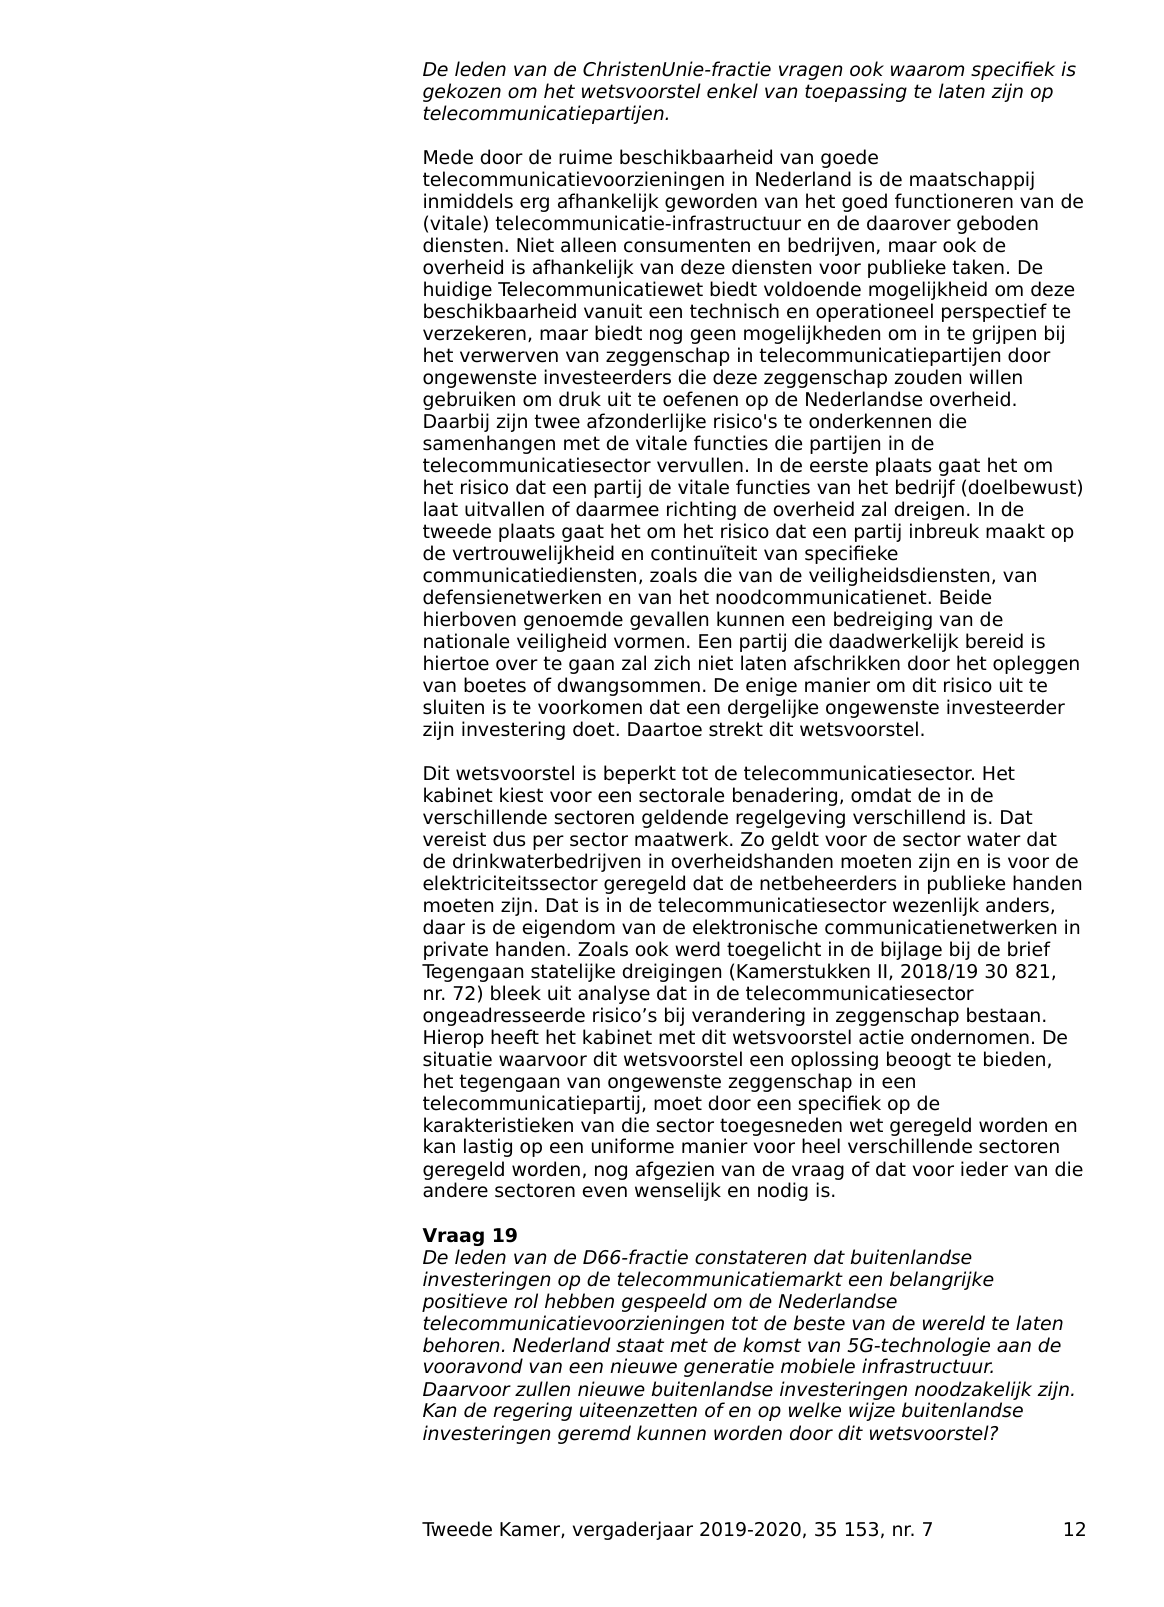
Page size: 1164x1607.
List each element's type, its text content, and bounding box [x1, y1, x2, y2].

text De leden van de ChristenUnie-fractie vragen ook waarom specifiek is gekozen om het wetsvoorstel enkel van toepassing te laten zijn op telecommunicatiepartijen. [422, 59, 1087, 125]
text Dit wetsvoorstel is beperkt tot de telecommunicatiesector. Het kabinet kiest voor een sectorale benadering, omdat de in de verschillende sectoren geldende regelgeving verschillend is. Dat vereist dus per sector maatwerk. Zo geldt voor de sector water dat de drinkwaterbedrijven in overheidshanden moeten zijn en is voor de elektriciteitssector geregeld dat de netbeheerders in publieke handen moeten zijn. Dat is in de telecommunicatiesector wezenlijk anders, daar is de eigendom van de elektronische communicatienetwerken in private handen. Zoals ook werd toegelicht in de bijlage bij de brief Tegengaan statelijke dreigingen (Kamerstukken II, 2018/19 30 821, nr. 72) bleek uit analyse dat in de telecommunicatiesector ongeadresseerde risico’s bij verandering in zeggenschap bestaan. Hierop heeft het kabinet met dit wetsvoorstel actie ondernomen. De situatie waarvoor dit wetsvoorstel een oplossing beoogt te bieden, het tegengaan van ongewenste zeggenschap in een telecommunicatiepartij, moet door een specifiek op de karakteristieken van die sector toegesneden wet geregeld worden en kan lastig op een uniforme manier voor heel verschillende sectoren geregeld worden, nog afgezien van de vraag of dat voor ieder van die andere sectoren even wenselijk en nodig is. [422, 763, 1087, 1202]
text Vraag 19 [422, 1224, 1087, 1247]
text De leden van de D66-fractie constateren dat buitenlandse investeringen op de telecommunicatiemarkt een belangrijke positieve rol hebben gespeeld om de Nederlandse telecommunicatievoorzieningen tot de beste van de wereld te laten behoren. Nederland staat met de komst van 5G-technologie aan de vooravond van een nieuwe generatie mobiele infrastructuur. Daarvoor zullen nieuwe buitenlandse investeringen noodzakelijk zijn. Kan de regering uiteenzetten of en op welke wijze buitenlandse investeringen geremd kunnen worden door dit wetsvoorstel? [422, 1247, 1087, 1444]
text Mede door de ruime beschikbaarheid van goede telecommunicatievoorzieningen in Nederland is de maatschappij inmiddels erg afhankelijk geworden van het goed functioneren van de (vitale) telecommunicatie-infrastructuur en de daarover geboden diensten. Niet alleen consumenten en bedrijven, maar ook de overheid is afhankelijk van deze diensten voor publieke taken. De huidige Telecommunicatiewet biedt voldoende mogelijkheid om deze beschikbaarheid vanuit een technisch en operationeel perspectief te verzekeren, maar biedt nog geen mogelijkheden om in te grijpen bij het verwerven van zeggenschap in telecommunicatiepartijen door ongewenste investeerders die deze zeggenschap zouden willen gebruiken om druk uit te oefenen op de Nederlandse overheid. Daarbij zijn twee afzonderlijke risico's te onderkennen die samenhangen met de vitale functies die partijen in de telecommunicatiesector vervullen. In de eerste plaats gaat het om het risico dat een partij de vitale functies van het bedrijf (doelbewust) laat uitvallen of daarmee richting de overheid zal dreigen. In de tweede plaats gaat het om het risico dat een partij inbreuk maakt op de vertrouwelijkheid en continuïteit van specifieke communicatiediensten, zoals die van de veiligheidsdiensten, van defensienetwerken en van het noodcommunicatienet. Beide hierboven genoemde gevallen kunnen een bedreiging van de nationale veiligheid vormen. Een partij die daadwerkelijk bereid is hiertoe over te gaan zal zich niet laten afschrikken door het opleggen van boetes of dwangsommen. De enige manier om dit risico uit te sluiten is te voorkomen dat een dergelijke ongewenste investeerder zijn investering doet. Daartoe strekt dit wetsvoorstel. [422, 147, 1087, 741]
